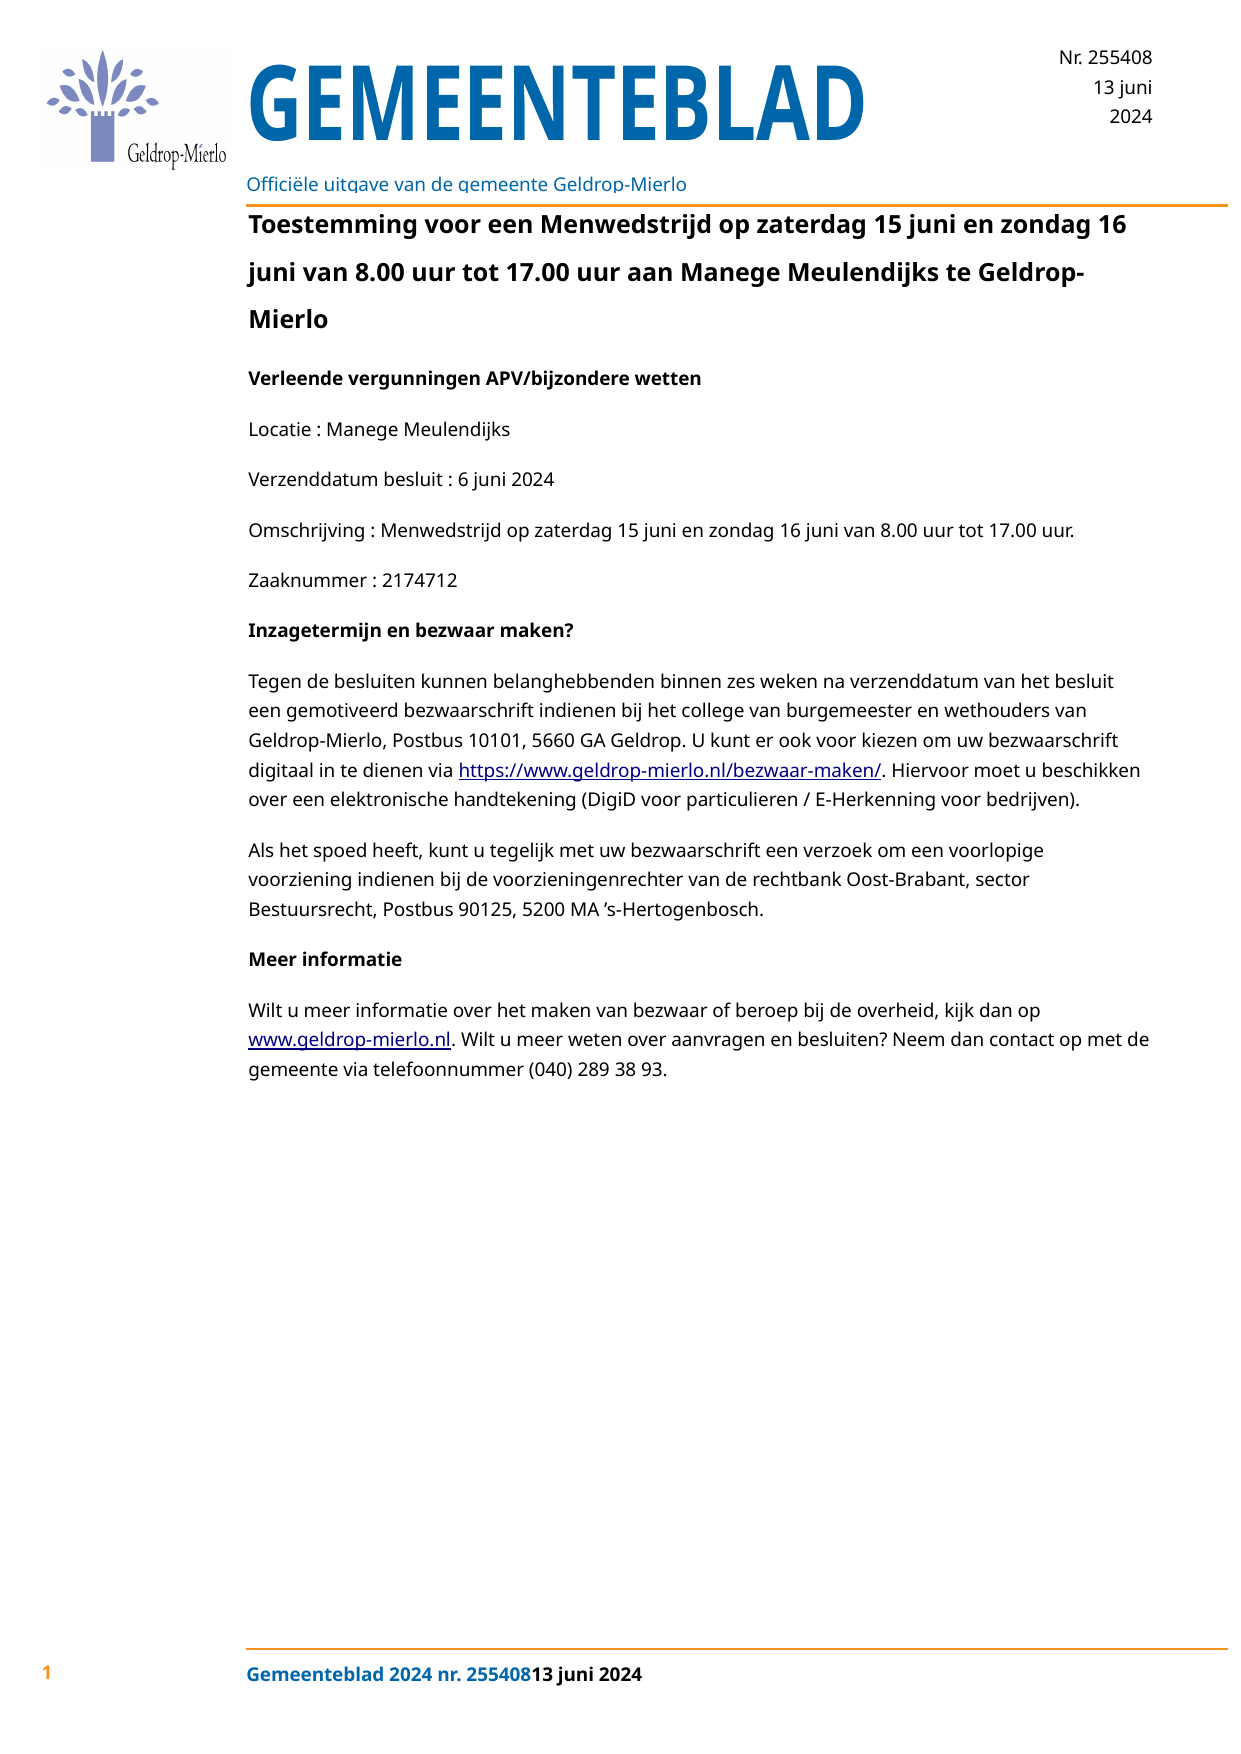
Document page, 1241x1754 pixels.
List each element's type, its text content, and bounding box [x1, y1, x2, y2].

text Zaaknummer : 2174712 [248, 567, 1152, 593]
picture [41, 47, 231, 172]
text Meer informatie [248, 946, 1152, 972]
text Wilt u meer informatie over het maken van bezwaar of beroep bij de overheid, kijk dan op www.geldrop-mierlo.nl. Wilt u meer weten over aanvragen en besluiten? Neem dan contact op met de gemeente via telefoonnummer (040) 289 38 93. [248, 997, 1152, 1082]
text Verzenddatum besluit : 6 juni 2024 [248, 466, 1152, 492]
text Als het spoed heeft, kunt u tegelijk met uw bezwaarschrift een verzoek om een voorlopige voorziening indienen bij de voorzieningenrechter van de rechtbank Oost-Brabant, sector Bestuursrecht, Postbus 90125, 5200 MA ’s-Hertogenbosch. [248, 837, 1152, 922]
text Tegen de besluiten kunnen belanghebbenden binnen zes weken na verzenddatum van het besluit een gemotiveerd bezwaarschrift indienen bij het college van burgemeester en wethouders van Geldrop-Mierlo, Postbus 10101, 5660 GA Geldrop. U kunt er ook voor kiezen om uw bezwaarschrift digitaal in te dienen via https://www.geldrop-mierlo.nl/bezwaar-maken/. Hiervoor moet u beschikken over een elektronische handtekening (DigiD voor particulieren / E-Herkenning voor bedrijven). [248, 668, 1152, 812]
text Toestemming voor een Menwedstrijd op zaterdag 15 juni en zondag 16 juni van 8.00 uur tot 17.00 uur aan Manege Meulendijks te Geldrop-Mierlo [248, 207, 1152, 336]
text Inzagetermijn en bezwaar maken? [248, 618, 1152, 643]
text Verleende vergunningen APV/bijzondere wetten [248, 366, 1152, 391]
text Locatie : Manege Meulendijks [248, 416, 1152, 442]
text Omschrijving : Menwedstrijd op zaterdag 15 juni en zondag 16 juni van 8.00 uur tot 17.00 uur. [248, 517, 1152, 542]
